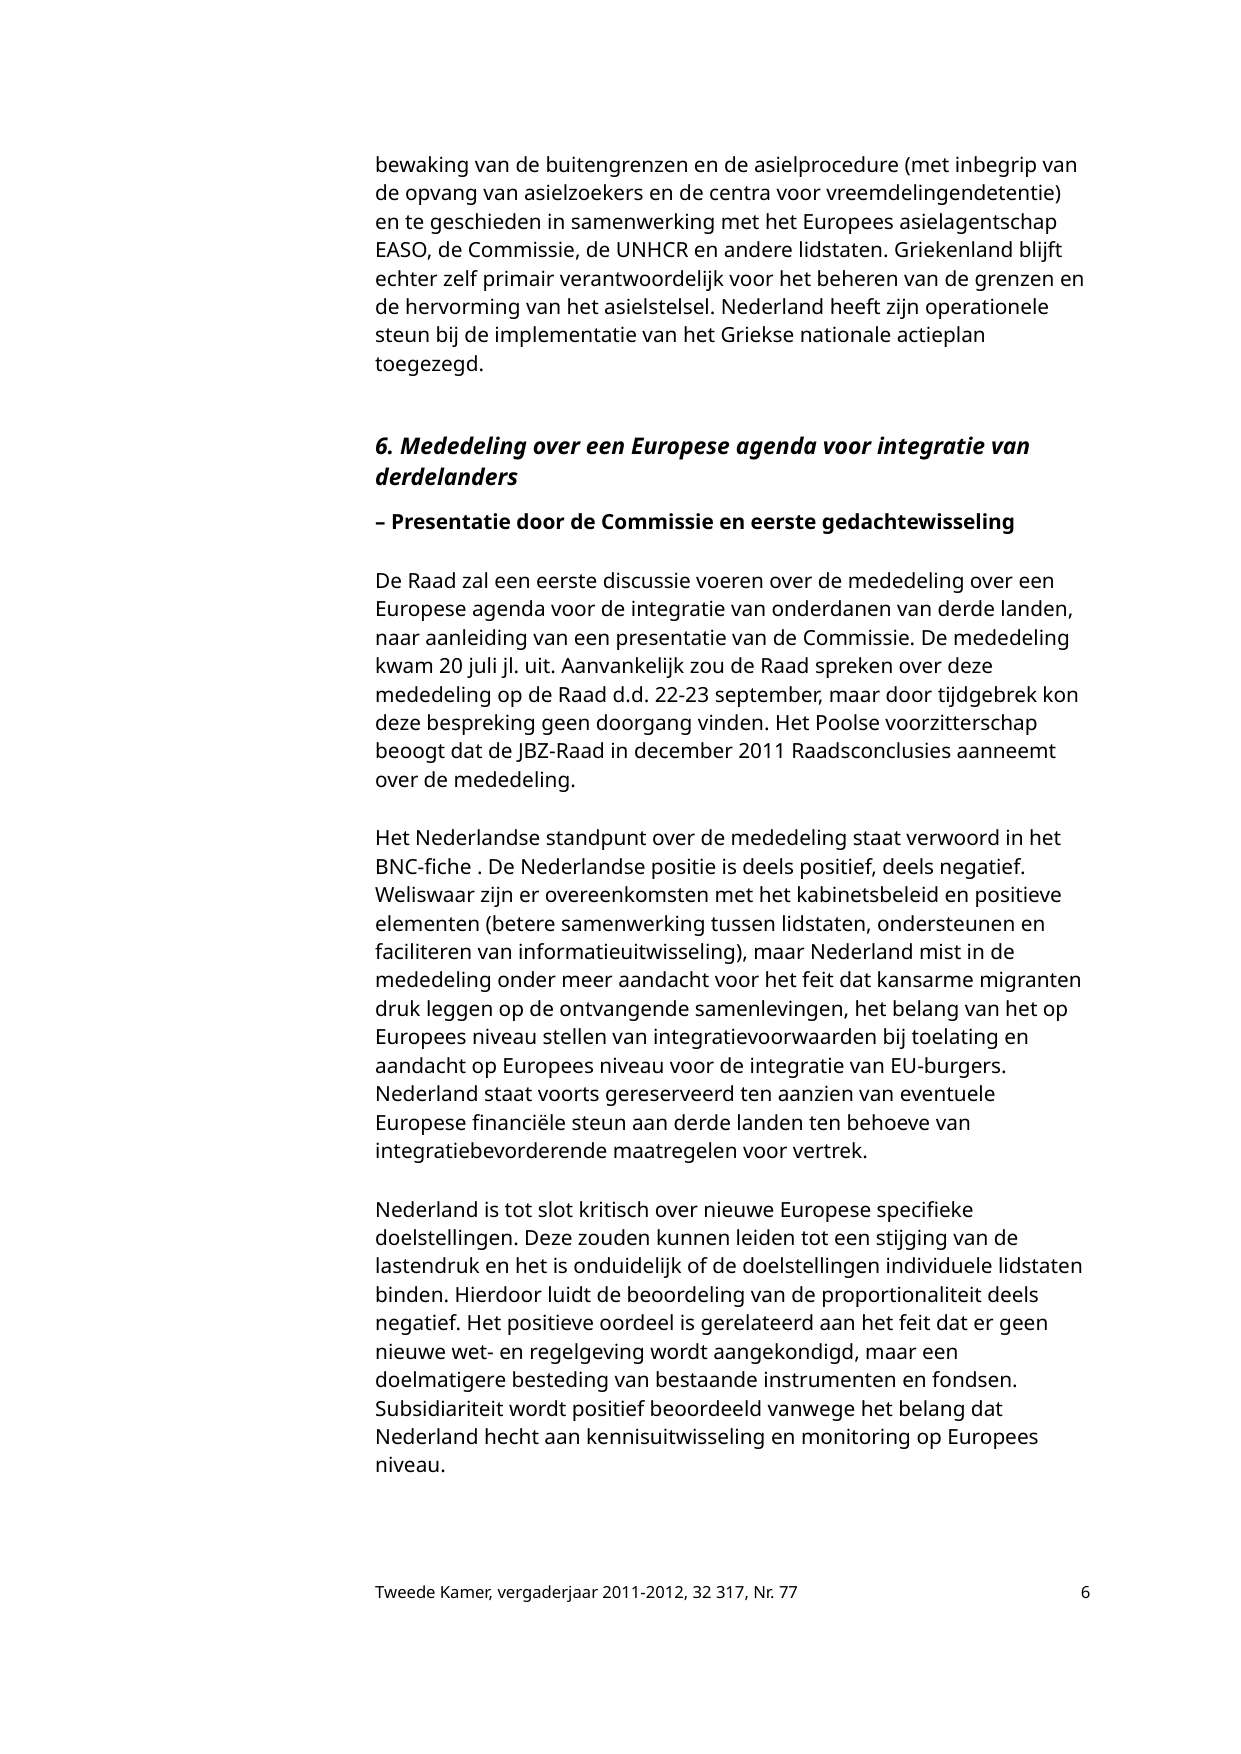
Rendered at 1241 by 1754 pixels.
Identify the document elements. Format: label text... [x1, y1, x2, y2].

text – Presentatie door de Commissie en eerste gedachtewisseling [375, 507, 1090, 536]
text Het Nederlandse standpunt over de mededeling staat verwoord in het BNC-fiche . De Nederlandse positie is deels positief, deels negatief. Weliswaar zijn er overeenkomsten met het kabinetsbeleid en positieve elementen (betere samenwerking tussen lidstaten, ondersteunen en faciliteren van informatieuitwisseling), maar Nederland mist in de mededeling onder meer aandacht voor het feit dat kansarme migranten druk leggen op de ontvangende samenlevingen, het belang van het op Europees niveau stellen van integratievoorwaarden bij toelating en aandacht op Europees niveau voor de integratie van EU-burgers. Nederland staat voorts gereserveerd ten aanzien van eventuele Europese financiële steun aan derde landen ten behoeve van integratiebevorderende maatregelen voor vertrek. [375, 823, 1090, 1165]
text Nederland is tot slot kritisch over nieuwe Europese specifieke doelstellingen. Deze zouden kunnen leiden tot een stijging van de lastendruk en het is onduidelijk of de doelstellingen individuele lidstaten binden. Hierdoor luidt de beoordeling van de proportionaliteit deels negatief. Het positieve oordeel is gerelateerd aan het feit dat er geen nieuwe wet- en regelgeving wordt aangekondigd, maar een doelmatigere besteding van bestaande instrumenten en fondsen. Subsidiariteit wordt positief beoordeeld vanwege het belang dat Nederland hecht aan kennisuitwisseling en monitoring op Europees niveau. [375, 1195, 1090, 1479]
text De Raad zal een eerste discussie voeren over de mededeling over een Europese agenda voor de integratie van onderdanen van derde landen, naar aanleiding van een presentatie van de Commissie. De mededeling kwam 20 juli jl. uit. Aanvankelijk zou de Raad spreken over deze mededeling op de Raad d.d. 22-23 september, maar door tijdgebrek kon deze bespreking geen doorgang vinden. Het Poolse voorzitterschap beoogt dat de JBZ-Raad in december 2011 Raadsconclusies aanneemt over de mededeling. [375, 566, 1090, 793]
subtitle 6. Mededeling over een Europese agenda voor integratie van derdelanders [375, 430, 1090, 492]
text bewaking van de buitengrenzen en de asielprocedure (met inbegrip van de opvang van asielzoekers en de centra voor vreemdelingendetentie) en te geschieden in samenwerking met het Europees asielagentschap EASO, de Commissie, de UNHCR en andere lidstaten. Griekenland blijft echter zelf primair verantwoordelijk voor het beheren van de grenzen en de hervorming van het asielstelsel. Nederland heeft zijn operationele steun bij de implementatie van het Griekse nationale actieplan toegezegd. [375, 150, 1090, 377]
